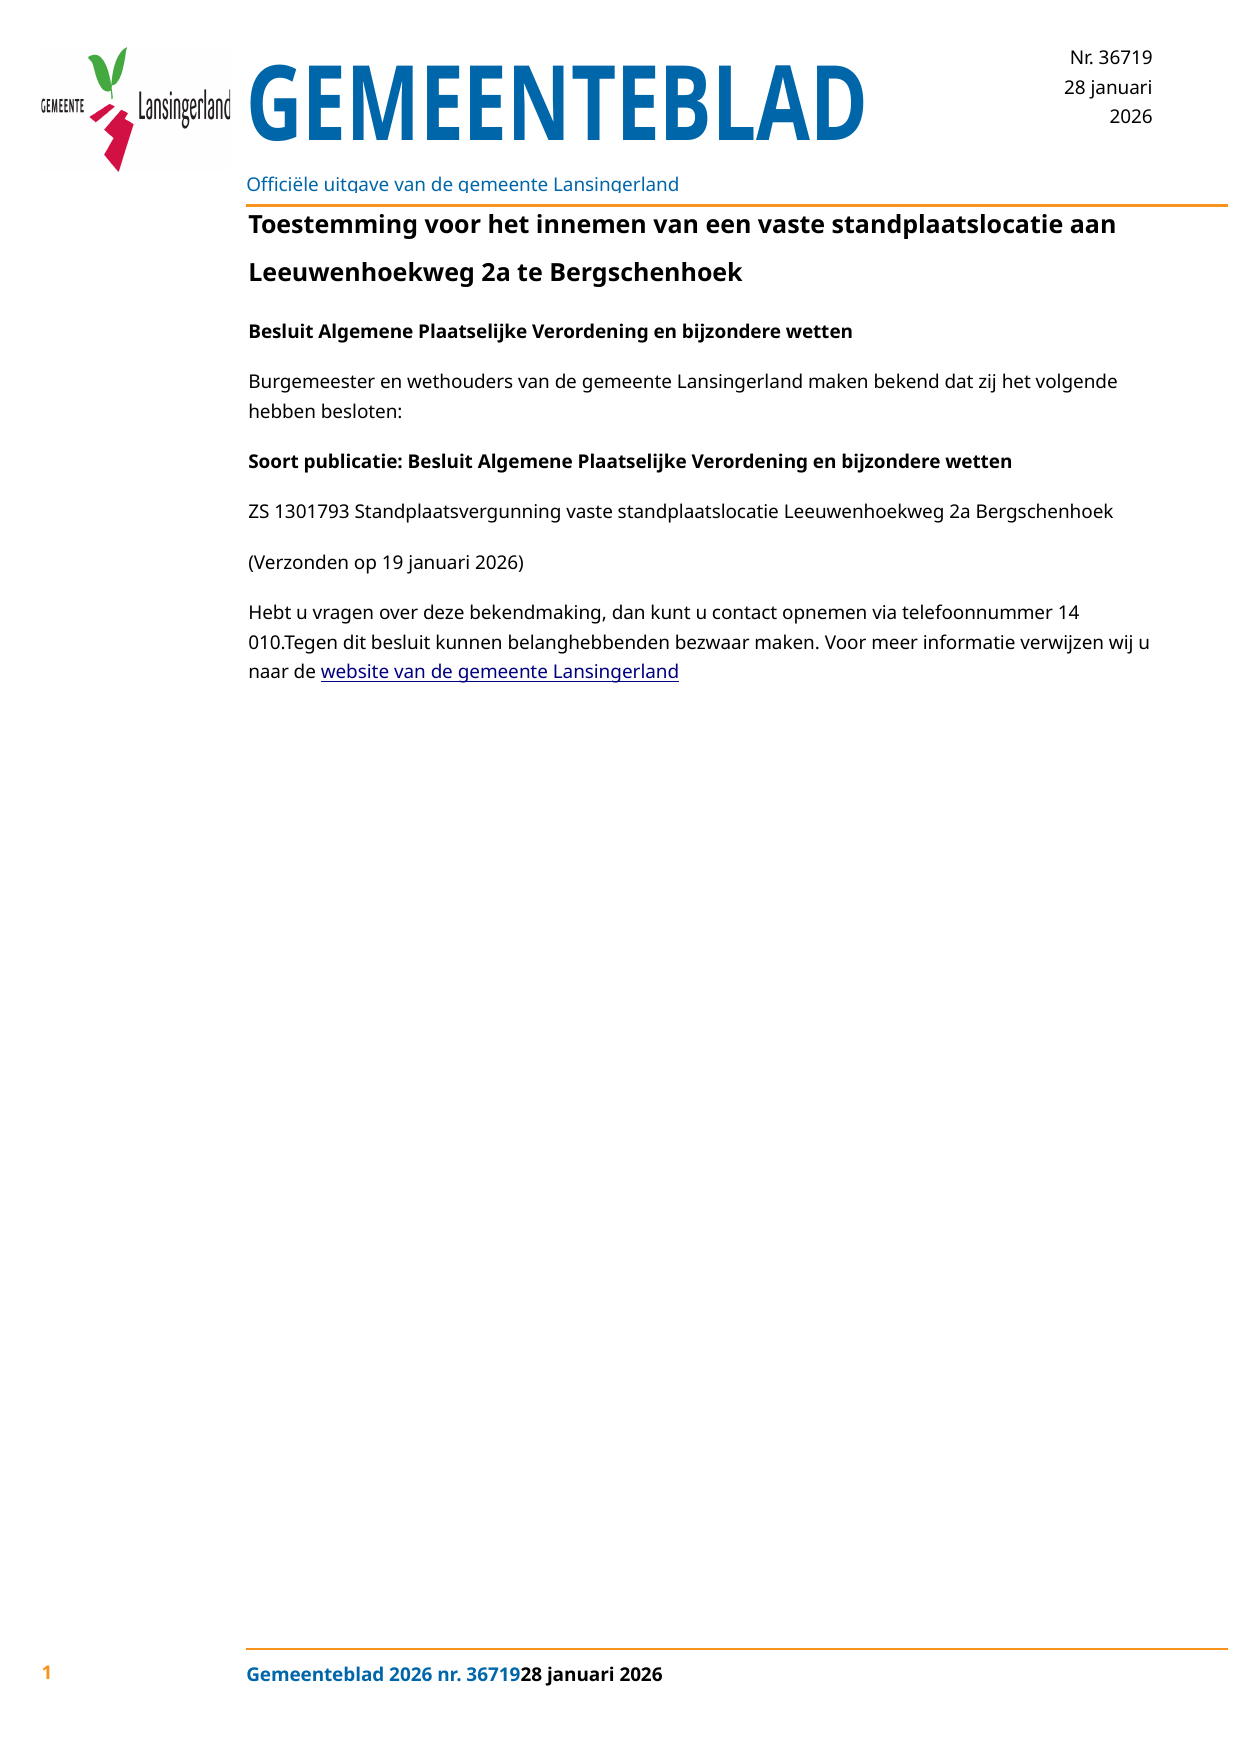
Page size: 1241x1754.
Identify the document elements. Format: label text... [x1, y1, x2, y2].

text Soort publicatie: Besluit Algemene Plaatselijke Verordening en bijzondere wetten [248, 448, 1152, 474]
text (Verzonden op 19 januari 2026) [248, 549, 1152, 575]
text Besluit Algemene Plaatselijke Verordening en bijzondere wetten [248, 318, 1152, 344]
text ZS 1301793 Standplaatsvergunning vaste standplaatslocatie Leeuwenhoekweg 2a Bergschenhoek [248, 499, 1152, 524]
text Burgemeester en wethouders van de gemeente Lansingerland maken bekend dat zij het volgende hebben besloten: [248, 368, 1152, 424]
text Toestemming voor het innemen van een vaste standplaatslocatie aan Leeuwenhoekweg 2a te Bergschenhoek [248, 207, 1152, 288]
picture [41, 47, 231, 172]
text Hebt u vragen over deze bekendmaking, dan kunt u contact opnemen via telefoonnummer 14 010.Tegen dit besluit kunnen belanghebbenden bezwaar maken. Voor meer informatie verwijzen wij u naar de website van de gemeente Lansingerland [248, 599, 1152, 684]
